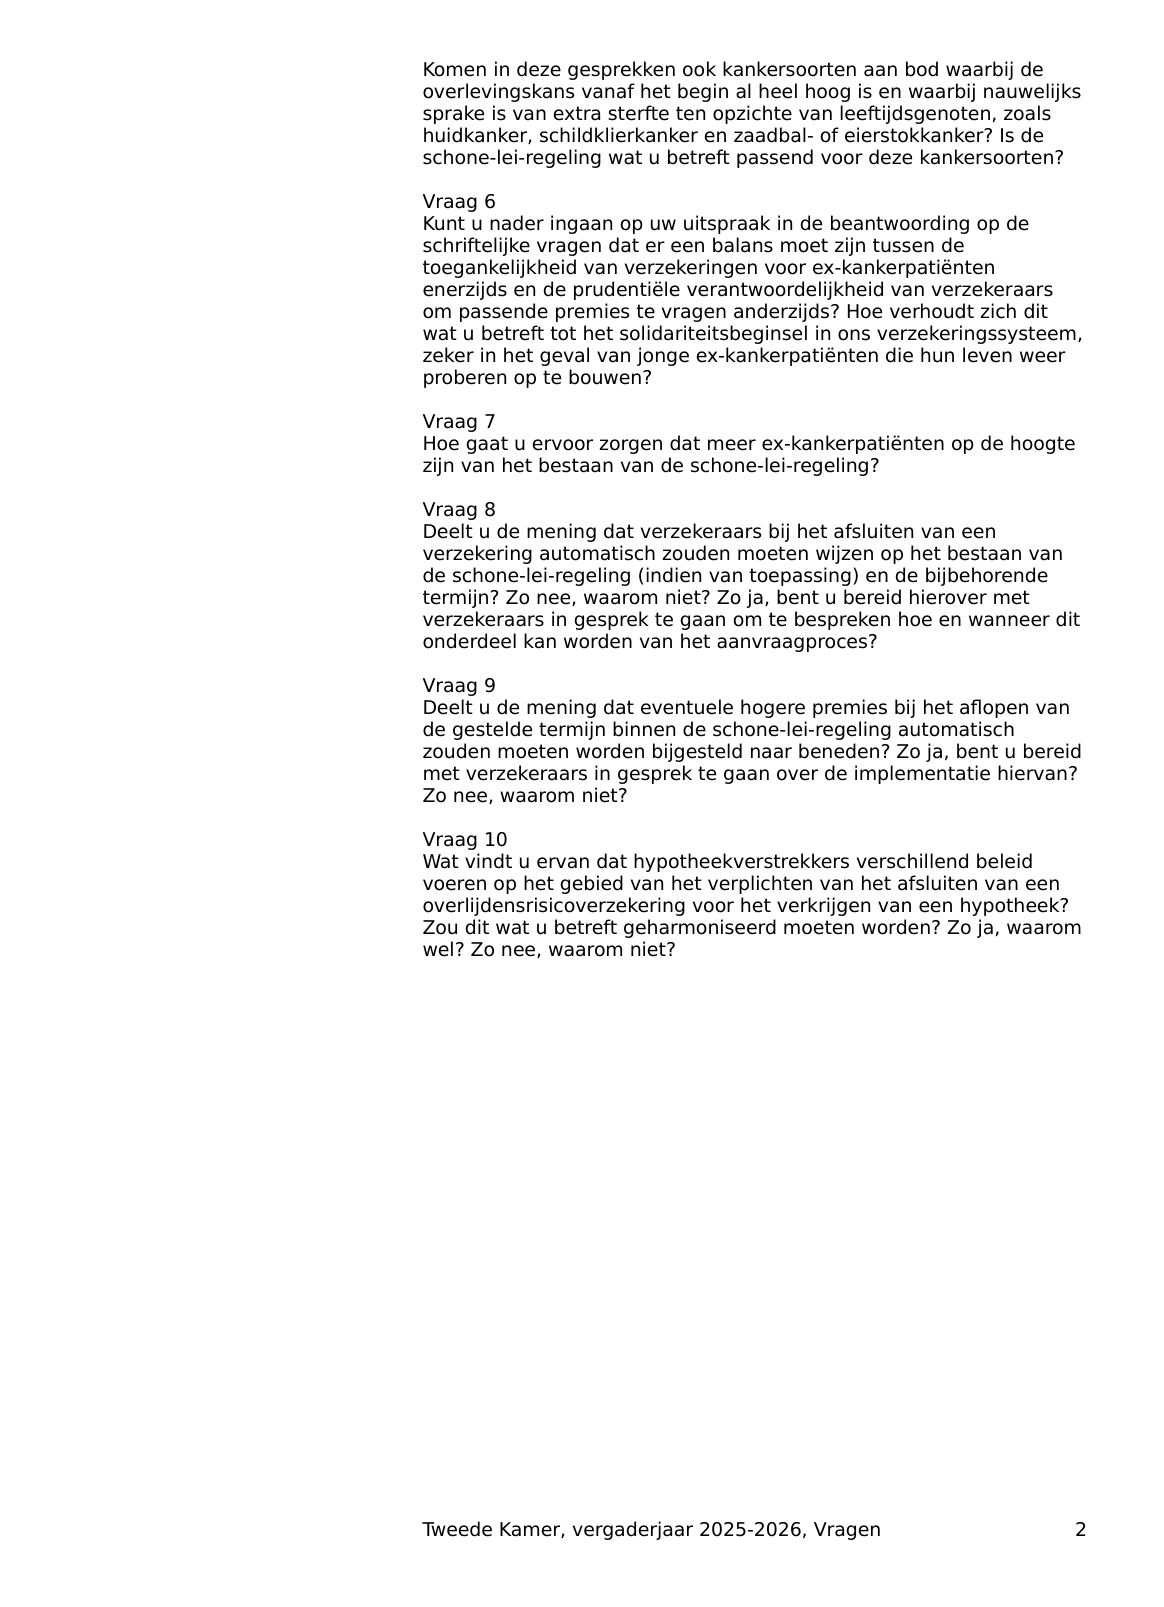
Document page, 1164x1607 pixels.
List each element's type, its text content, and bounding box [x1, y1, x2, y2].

text Deelt u de mening dat eventuele hogere premies bij het aflopen van de gestelde termijn binnen de schone-lei-regeling automatisch zouden moeten worden bijgesteld naar beneden? Zo ja, bent u bereid met verzekeraars in gesprek te gaan over de implementatie hiervan? Zo nee, waarom niet? [422, 697, 1087, 807]
text Vraag 9 [422, 675, 1087, 697]
text Vraag 10 [422, 829, 1087, 851]
text Kunt u nader ingaan op uw uitspraak in de beantwoording op de schriftelijke vragen dat er een balans moet zijn tussen de toegankelijkheid van verzekeringen voor ex-kankerpatiënten enerzijds en de prudentiële verantwoordelijkheid van verzekeraars om passende premies te vragen anderzijds? Hoe verhoudt zich dit wat u betreft tot het solidariteitsbeginsel in ons verzekeringssysteem, zeker in het geval van jonge ex-kankerpatiënten die hun leven weer proberen op te bouwen? [422, 213, 1087, 389]
text Vraag 8 [422, 499, 1087, 521]
text Vraag 7 [422, 411, 1087, 433]
text Hoe gaat u ervoor zorgen dat meer ex-kankerpatiënten op de hoogte zijn van het bestaan van de schone-lei-regeling? [422, 433, 1087, 477]
text Komen in deze gesprekken ook kankersoorten aan bod waarbij de overlevingskans vanaf het begin al heel hoog is en waarbij nauwelijks sprake is van extra sterfte ten opzichte van leeftijdsgenoten, zoals huidkanker, schildklierkanker en zaadbal- of eierstokkanker? Is de schone-lei-regeling wat u betreft passend voor deze kankersoorten? [422, 59, 1087, 169]
text Vraag 6 [422, 191, 1087, 213]
text Wat vindt u ervan dat hypotheekverstrekkers verschillend beleid voeren op het gebied van het verplichten van het afsluiten van een overlijdensrisicoverzekering voor het verkrijgen van een hypotheek? Zou dit wat u betreft geharmoniseerd moeten worden? Zo ja, waarom wel? Zo nee, waarom niet? [422, 851, 1087, 961]
text Deelt u de mening dat verzekeraars bij het afsluiten van een verzekering automatisch zouden moeten wijzen op het bestaan van de schone-lei-regeling (indien van toepassing) en de bijbehorende termijn? Zo nee, waarom niet? Zo ja, bent u bereid hierover met verzekeraars in gesprek te gaan om te bespreken hoe en wanneer dit onderdeel kan worden van het aanvraagproces? [422, 521, 1087, 653]
